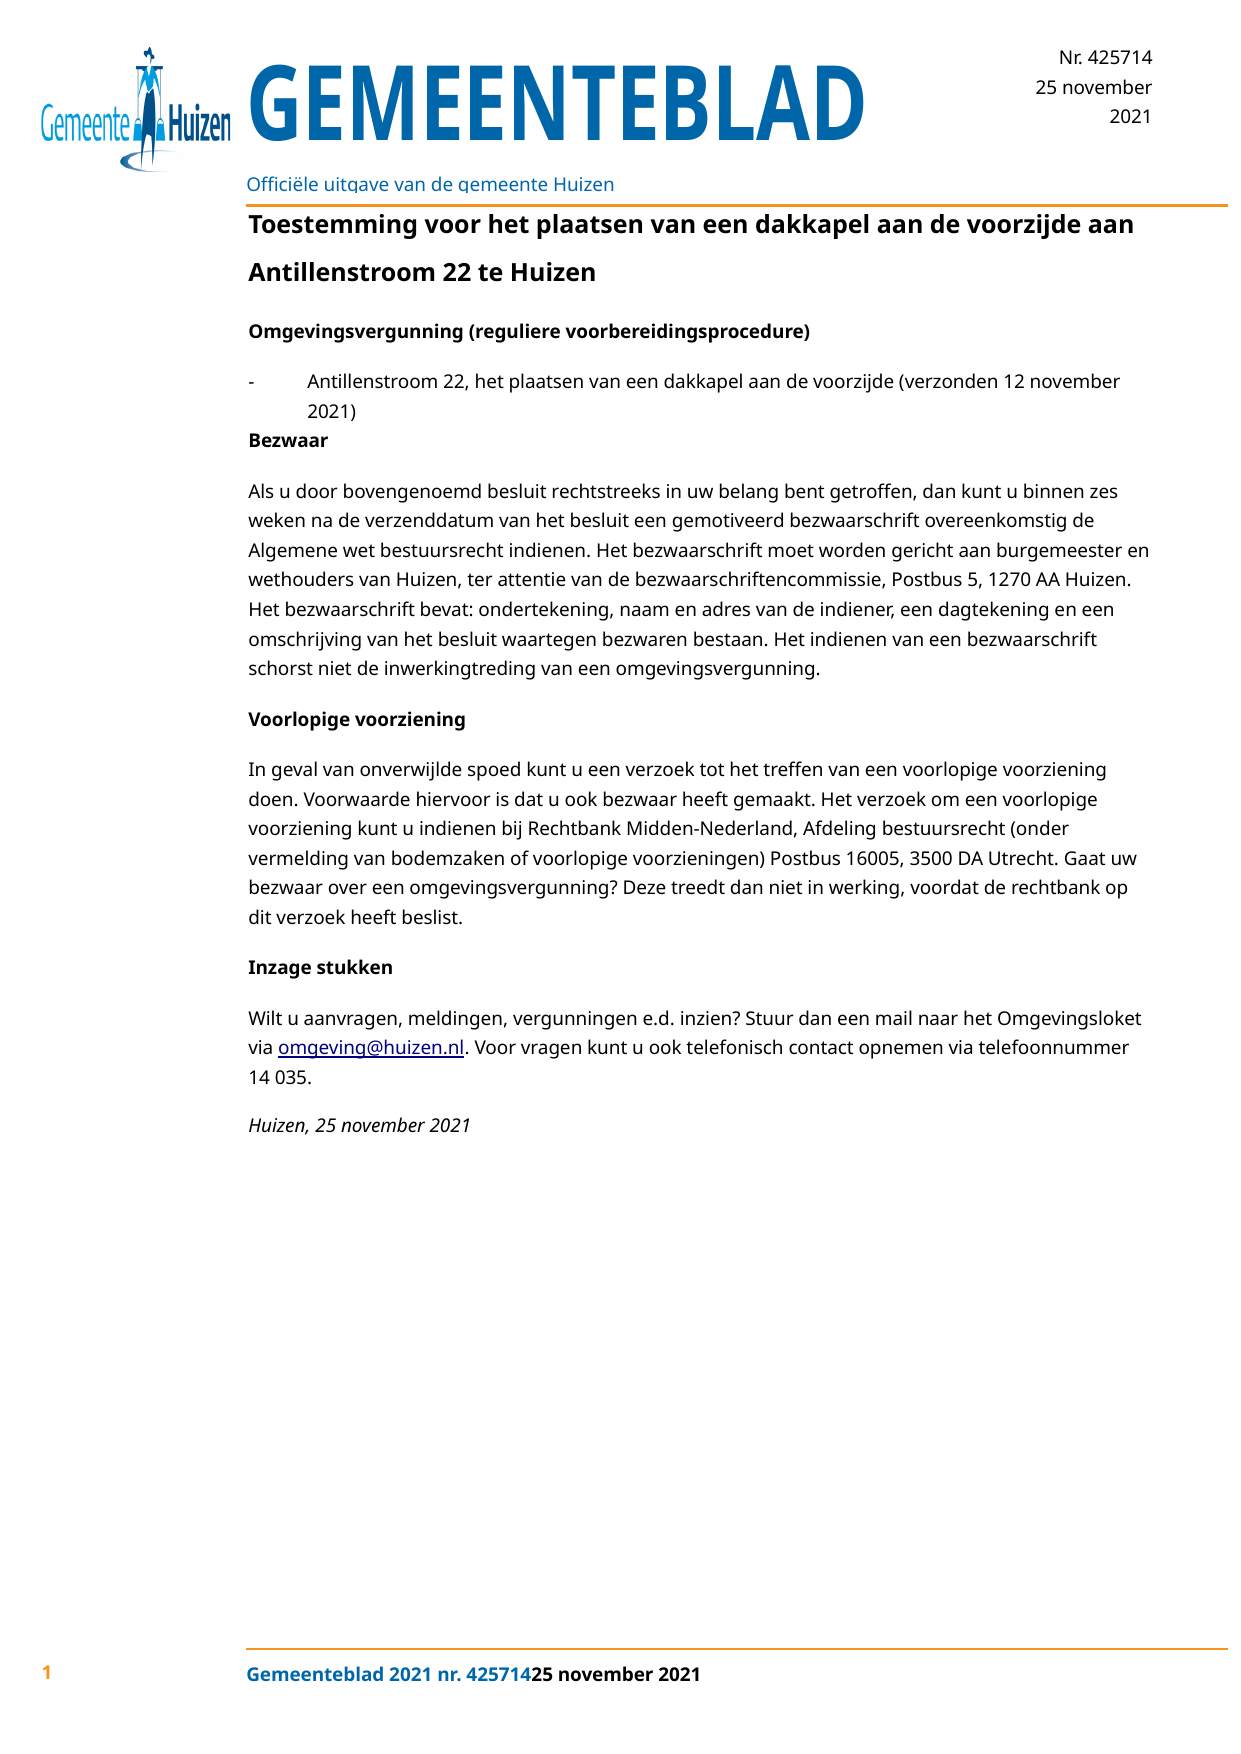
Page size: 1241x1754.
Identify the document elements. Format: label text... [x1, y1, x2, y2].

text Omgevingsvergunning (reguliere voorbereidingsprocedure) [248, 318, 1152, 344]
text In geval van onverwijlde spoed kunt u een verzoek tot het treffen van een voorlopige voorziening doen. Voorwaarde hiervoor is dat u ook bezwaar heeft gemaakt. Het verzoek om een voorlopige voorziening kunt u indienen bij Rechtbank Midden-Nederland, Afdeling bestuursrecht (onder vermelding van bodemzaken of voorlopige voorzieningen) Postbus 16005, 3500 DA Utrecht. Gaat uw bezwaar over een omgevingsvergunning? Deze treedt dan niet in werking, voordat de rechtbank op dit verzoek heeft beslist. [248, 756, 1152, 930]
text Toestemming voor het plaatsen van een dakkapel aan de voorzijde aan Antillenstroom 22 te Huizen [248, 207, 1152, 288]
text Bezwaar [248, 427, 1152, 453]
text Als u door bovengenoemd besluit rechtstreeks in uw belang bent getroffen, dan kunt u binnen zes weken na de verzenddatum van het besluit een gemotiveerd bezwaarschrift overeenkomstig de Algemene wet bestuursrecht indienen. Het bezwaarschrift moet worden gericht aan burgemeester en wethouders van Huizen, ter attentie van de bezwaarschriftencommissie, Postbus 5, 1270 AA Huizen. Het bezwaarschrift bevat: ondertekening, naam en adres van de indiener, een dagtekening en een omschrijving van het besluit waartegen bezwaren bestaan. Het indienen van een bezwaarschrift schorst niet de inwerkingtreding van een omgevingsvergunning. [248, 478, 1152, 681]
text Voorlopige voorziening [248, 706, 1152, 732]
text Huizen, 25 november 2021 [248, 1112, 1152, 1138]
text Inzage stukken [248, 954, 1152, 980]
text Wilt u aanvragen, meldingen, vergunningen e.d. inzien? Stuur dan een mail naar het Omgevingsloket via omgeving@huizen.nl. Voor vragen kunt u ook telefonisch contact opnemen via telefoonnummer 14 035. [248, 1005, 1152, 1090]
list Antillenstroom 22, het plaatsen van een dakkapel aan de voorzijde (verzonden 12 november 2021) [248, 368, 1152, 424]
picture [41, 47, 231, 172]
